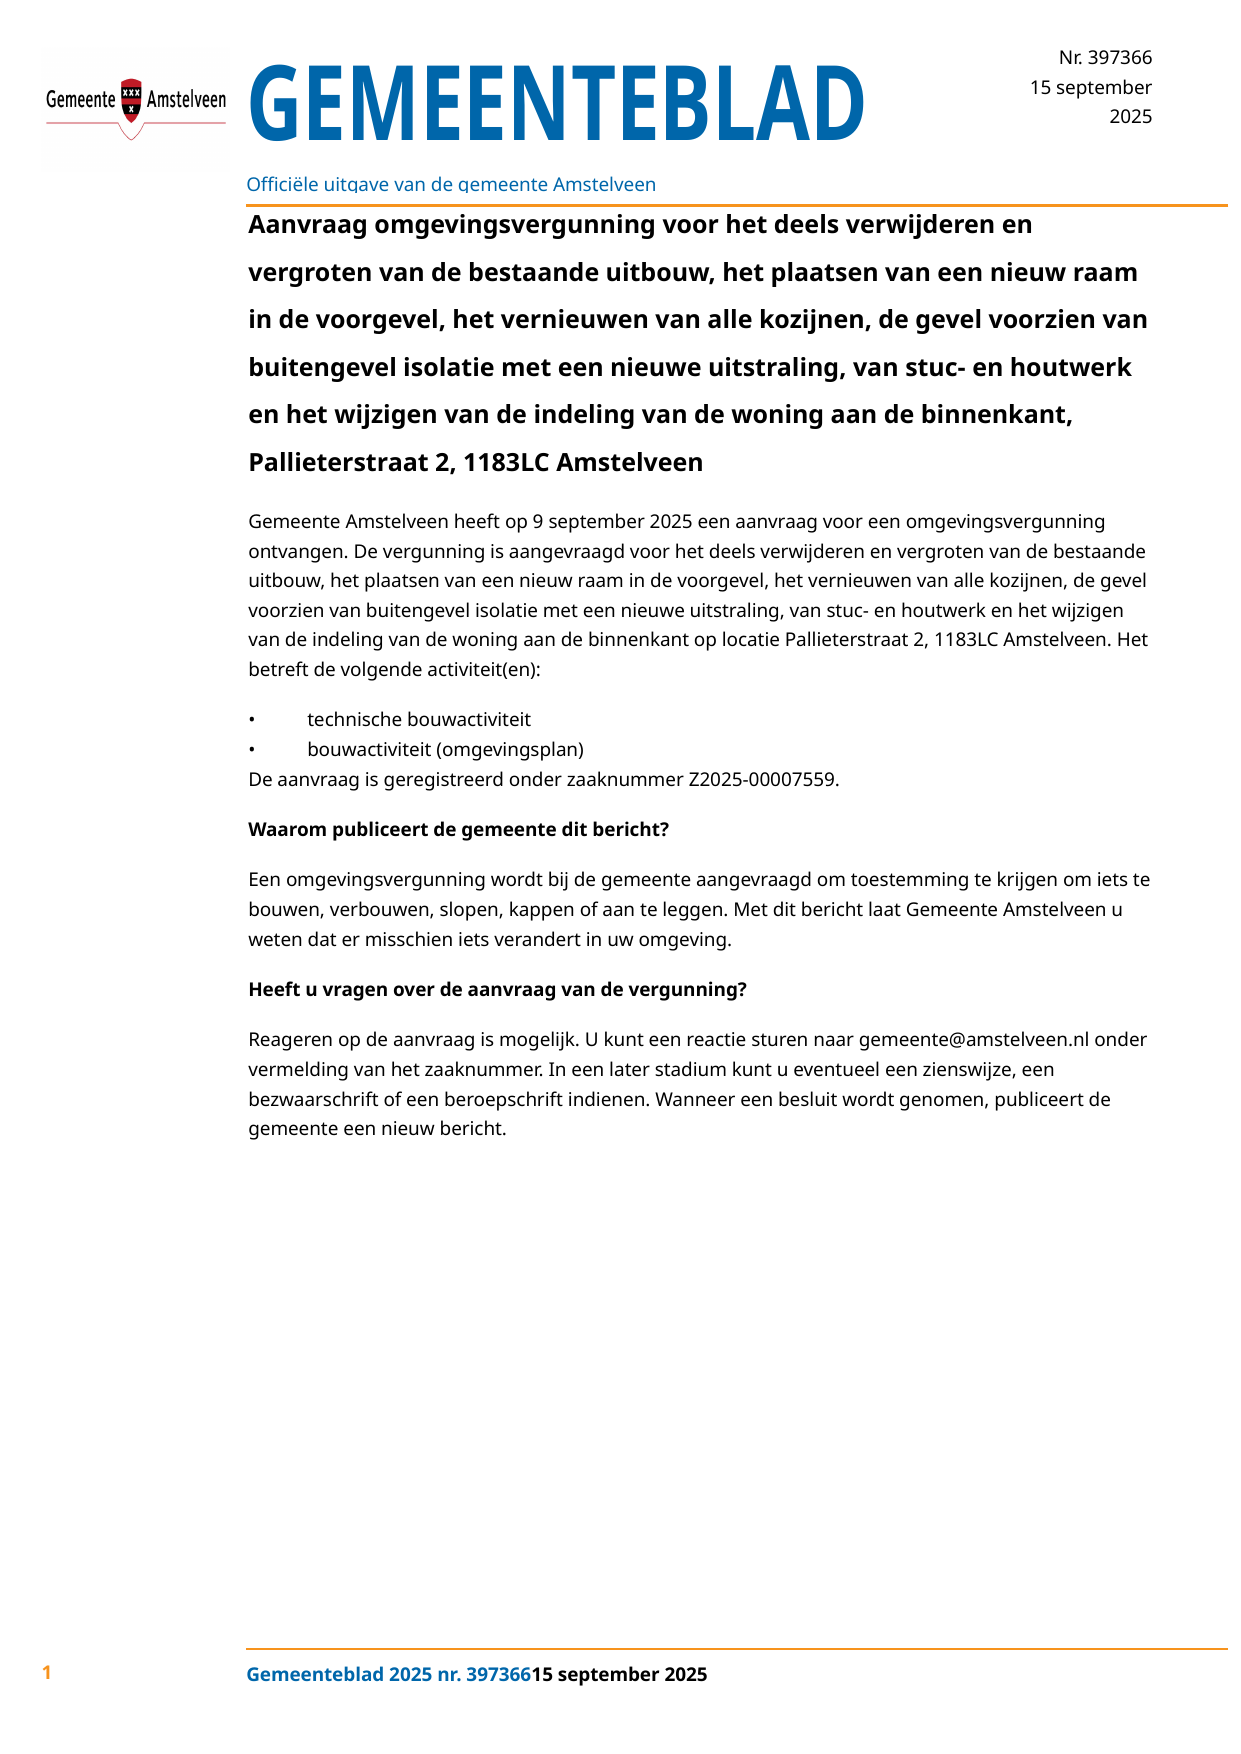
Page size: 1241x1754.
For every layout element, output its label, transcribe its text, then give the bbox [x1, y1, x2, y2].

text Aanvraag omgevingsvergunning voor het deels verwijderen en vergroten van de bestaande uitbouw, het plaatsen van een nieuw raam in de voorgevel, het vernieuwen van alle kozijnen, de gevel voorzien van buitengevel isolatie met een nieuwe uitstraling, van stuc- en houtwerk en het wijzigen van de indeling van de woning aan de binnenkant, Pallieterstraat 2, 1183LC Amstelveen [248, 207, 1152, 479]
text De aanvraag is geregistreerd onder zaaknummer Z2025-00007559. [248, 766, 1152, 792]
picture [41, 47, 231, 172]
text Reageren op de aanvraag is mogelijk. U kunt een reactie sturen naar gemeente@amstelveen.nl onder vermelding van het zaaknummer. In een later stadium kunt u eventueel een zienswijze, een bezwaarschrift of een beroepschrift indienen. Wanneer een besluit wordt genomen, publiceert de gemeente een nieuw bericht. [248, 1027, 1152, 1141]
text Heeft u vragen over de aanvraag van de vergunning? [248, 976, 1152, 1002]
text Een omgevingsvergunning wordt bij de gemeente aangevraagd om toestemming te krijgen om iets te bouwen, verbouwen, slopen, kappen of aan te leggen. Met dit bericht laat Gemeente Amstelveen u weten dat er misschien iets verandert in uw omgeving. [248, 867, 1152, 952]
list bouwactiviteit (omgevingsplan) [248, 736, 1152, 762]
list technische bouwactiviteit [248, 707, 1152, 732]
text Gemeente Amstelveen heeft op 9 september 2025 een aanvraag voor een omgevingsvergunning ontvangen. De vergunning is aangevraagd voor het deels verwijderen en vergroten van de bestaande uitbouw, het plaatsen van een nieuw raam in de voorgevel, het vernieuwen van alle kozijnen, de gevel voorzien van buitengevel isolatie met een nieuwe uitstraling, van stuc- en houtwerk en het wijzigen van de indeling van de woning aan de binnenkant op locatie Pallieterstraat 2, 1183LC Amstelveen. Het betreft de volgende activiteit(en): [248, 508, 1152, 682]
text Waarom publiceert de gemeente dit bericht? [248, 816, 1152, 842]
